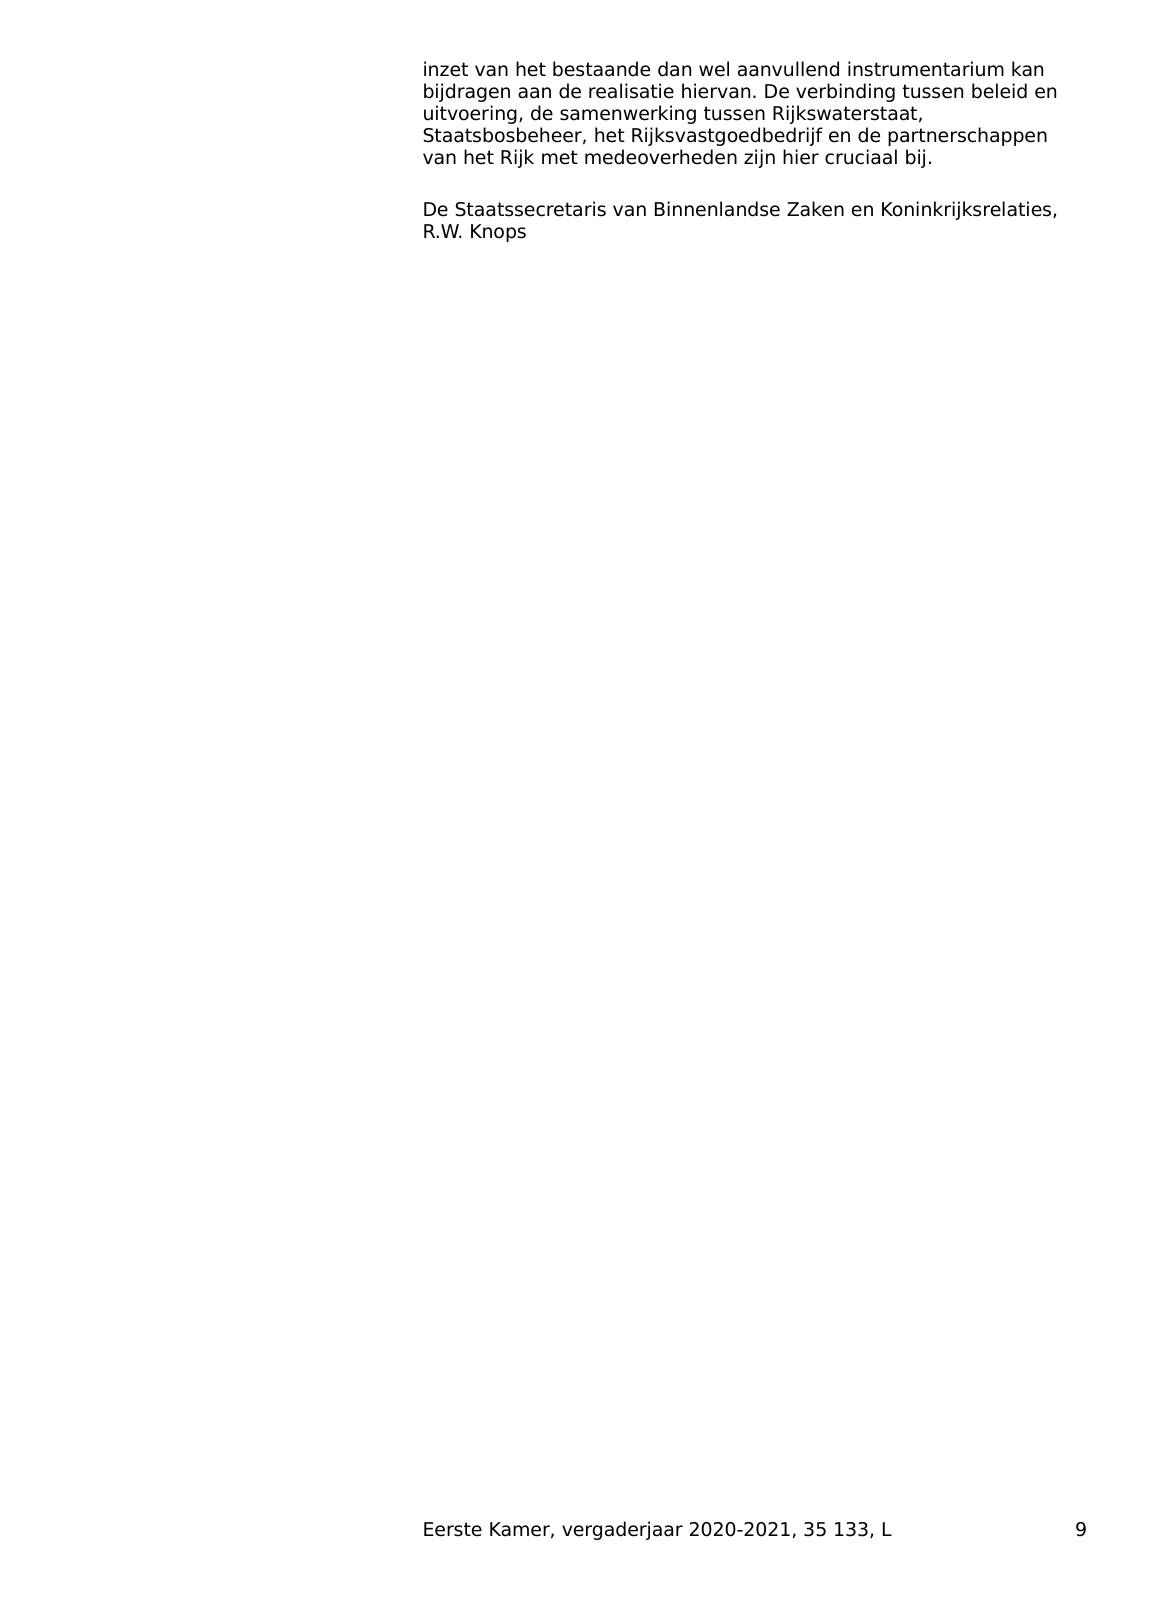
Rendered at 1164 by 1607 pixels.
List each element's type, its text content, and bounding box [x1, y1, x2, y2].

text De Staatssecretaris van Binnenlandse Zaken en Koninkrijksrelaties, R.W. Knops [422, 199, 1087, 243]
text inzet van het bestaande dan wel aanvullend instrumentarium kan bijdragen aan de realisatie hiervan. De verbinding tussen beleid en uitvoering, de samenwerking tussen Rijkswaterstaat, Staatsbosbeheer, het Rijksvastgoedbedrijf en de partnerschappen van het Rijk met medeoverheden zijn hier cruciaal bij. [422, 59, 1087, 169]
